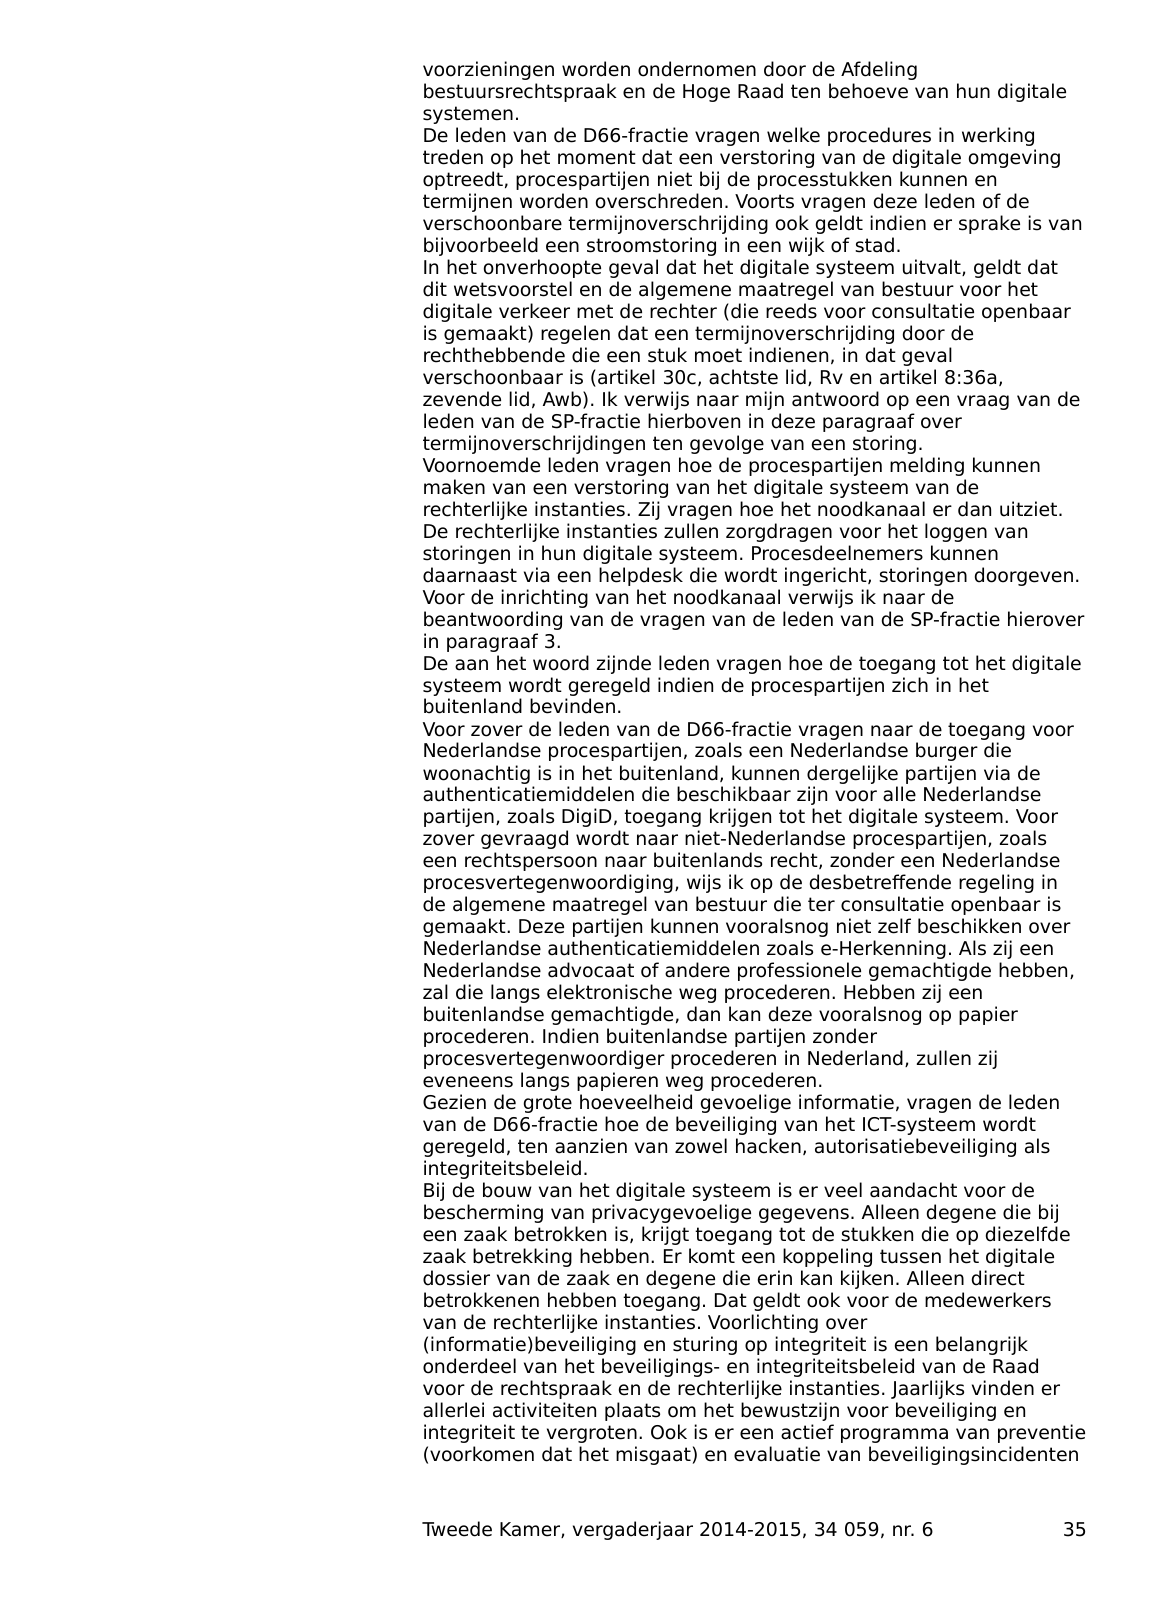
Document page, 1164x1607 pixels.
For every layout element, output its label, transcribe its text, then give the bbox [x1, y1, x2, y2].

text Gezien de grote hoeveelheid gevoelige informatie, vragen de leden van de D66-fractie hoe de beveiliging van het ICT-systeem wordt geregeld, ten aanzien van zowel hacken, autorisatiebeveiliging als integriteitsbeleid. [422, 1092, 1087, 1180]
text Voor zover de leden van de D66-fractie vragen naar de toegang voor Nederlandse procespartijen, zoals een Nederlandse burger die woonachtig is in het buitenland, kunnen dergelijke partijen via de authenticatiemiddelen die beschikbaar zijn voor alle Nederlandse partijen, zoals DigiD, toegang krijgen tot het digitale systeem. Voor zover gevraagd wordt naar niet-Nederlandse procespartijen, zoals een rechtspersoon naar buitenlands recht, zonder een Nederlandse procesvertegenwoordiging, wijs ik op de desbetreffende regeling in de algemene maatregel van bestuur die ter consultatie openbaar is gemaakt. Deze partijen kunnen vooralsnog niet zelf beschikken over Nederlandse authenticatiemiddelen zoals e-Herkenning. Als zij een Nederlandse advocaat of andere professionele gemachtigde hebben, zal die langs elektronische weg procederen. Hebben zij een buitenlandse gemachtigde, dan kan deze vooralsnog op papier procederen. Indien buitenlandse partijen zonder procesvertegenwoordiger procederen in Nederland, zullen zij eveneens langs papieren weg procederen. [422, 718, 1087, 1092]
text De leden van de D66-fractie vragen welke procedures in werking treden op het moment dat een verstoring van de digitale omgeving optreedt, procespartijen niet bij de processtukken kunnen en termijnen worden overschreden. Voorts vragen deze leden of de verschoonbare termijnoverschrijding ook geldt indien er sprake is van bijvoorbeeld een stroomstoring in een wijk of stad. [422, 125, 1087, 257]
text voorzieningen worden ondernomen door de Afdeling bestuursrechtspraak en de Hoge Raad ten behoeve van hun digitale systemen. [422, 59, 1087, 125]
text De rechterlijke instanties zullen zorgdragen voor het loggen van storingen in hun digitale systeem. Procesdeelnemers kunnen daarnaast via een helpdesk die wordt ingericht, storingen doorgeven. Voor de inrichting van het noodkanaal verwijs ik naar de beantwoording van de vragen van de leden van de SP-fractie hierover in paragraaf 3. [422, 521, 1087, 652]
text De aan het woord zijnde leden vragen hoe de toegang tot het digitale systeem wordt geregeld indien de procespartijen zich in het buitenland bevinden. [422, 652, 1087, 718]
text Voornoemde leden vragen hoe de procespartijen melding kunnen maken van een verstoring van het digitale systeem van de rechterlijke instanties. Zij vragen hoe het noodkanaal er dan uitziet. [422, 455, 1087, 521]
text Bij de bouw van het digitale systeem is er veel aandacht voor de bescherming van privacygevoelige gegevens. Alleen degene die bij een zaak betrokken is, krijgt toegang tot de stukken die op diezelfde zaak betrekking hebben. Er komt een koppeling tussen het digitale dossier van de zaak en degene die erin kan kijken. Alleen direct betrokkenen hebben toegang. Dat geldt ook voor de medewerkers van de rechterlijke instanties. Voorlichting over (informatie)beveiliging en sturing op integriteit is een belangrijk onderdeel van het beveiligings- en integriteitsbeleid van de Raad voor de rechtspraak en de rechterlijke instanties. Jaarlijks vinden er allerlei activiteiten plaats om het bewustzijn voor beveiliging en integriteit te vergroten. Ook is er een actief programma van preventie (voorkomen dat het misgaat) en evaluatie van beveiligingsincidenten [422, 1180, 1087, 1466]
text In het onverhoopte geval dat het digitale systeem uitvalt, geldt dat dit wetsvoorstel en de algemene maatregel van bestuur voor het digitale verkeer met de rechter (die reeds voor consultatie openbaar is gemaakt) regelen dat een termijnoverschrijding door de rechthebbende die een stuk moet indienen, in dat geval verschoonbaar is (artikel 30c, achtste lid, Rv en artikel 8:36a, zevende lid, Awb). Ik verwijs naar mijn antwoord op een vraag van de leden van de SP-fractie hierboven in deze paragraaf over termijnoverschrijdingen ten gevolge van een storing. [422, 257, 1087, 455]
